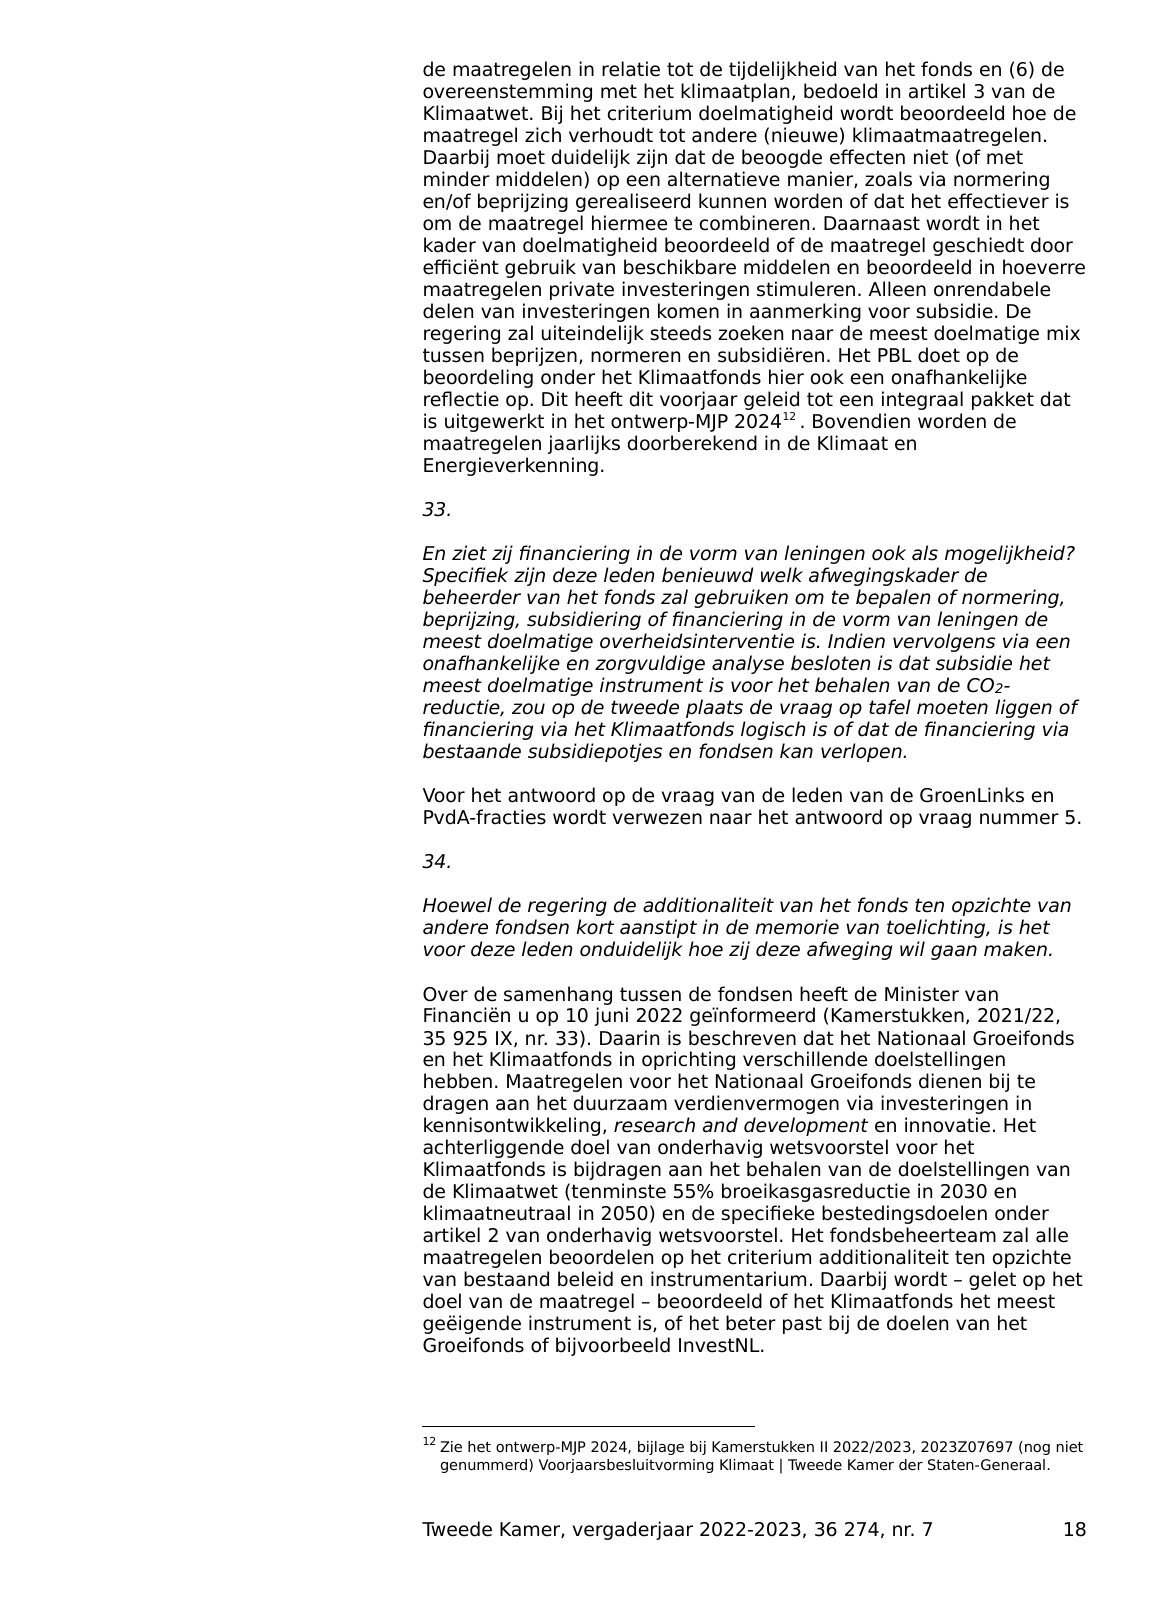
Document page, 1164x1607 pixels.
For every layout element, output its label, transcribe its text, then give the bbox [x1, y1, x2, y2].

text Over de samenhang tussen de fondsen heeft de Minister van Financiën u op 10 juni 2022 geïnformeerd (Kamerstukken, 2021/22, 35 925 IX, nr. 33). Daarin is beschreven dat het Nationaal Groeifonds en het Klimaatfonds in oprichting verschillende doelstellingen hebben. Maatregelen voor het Nationaal Groeifonds dienen bij te dragen aan het duurzaam verdienvermogen via investeringen in kennisontwikkeling, research and development en innovatie. Het achterliggende doel van onderhavig wetsvoorstel voor het Klimaatfonds is bijdragen aan het behalen van de doelstellingen van de Klimaatwet (tenminste 55% broeikasgasreductie in 2030 en klimaatneutraal in 2050) en de specifieke bestedingsdoelen onder artikel 2 van onderhavig wetsvoorstel. Het fondsbeheerteam zal alle maatregelen beoordelen op het criterium additionaliteit ten opzichte van bestaand beleid en instrumentarium. Daarbij wordt – gelet op het doel van de maatregel – beoordeeld of het Klimaatfonds het meest geëigende instrument is, of het beter past bij de doelen van het Groeifonds of bijvoorbeeld InvestNL. [422, 983, 1087, 1357]
text de maatregelen in relatie tot de tijdelijkheid van het fonds en (6) de overeenstemming met het klimaatplan, bedoeld in artikel 3 van de Klimaatwet. Bij het criterium doelmatigheid wordt beoordeeld hoe de maatregel zich verhoudt tot andere (nieuwe) klimaatmaatregelen. Daarbij moet duidelijk zijn dat de beoogde effecten niet (of met minder middelen) op een alternatieve manier, zoals via normering en/of beprijzing gerealiseerd kunnen worden of dat het effectiever is om de maatregel hiermee te combineren. Daarnaast wordt in het kader van doelmatigheid beoordeeld of de maatregel geschiedt door efficiënt gebruik van beschikbare middelen en beoordeeld in hoeverre maatregelen private investeringen stimuleren. Alleen onrendabele delen van investeringen komen in aanmerking voor subsidie. De regering zal uiteindelijk steeds zoeken naar de meest doelmatige mix tussen beprijzen, normeren en subsidiëren. Het PBL doet op de beoordeling onder het Klimaatfonds hier ook een onafhankelijke reflectie op. Dit heeft dit voorjaar geleid tot een integraal pakket dat is uitgewerkt in het ontwerp-MJP 2024. Bovendien worden de maatregelen jaarlijks doorberekend in de Klimaat en Energieverkenning. [422, 59, 1087, 477]
subtitle 34. [422, 851, 1087, 873]
text En ziet zij financiering in de vorm van leningen ook als mogelijkheid? Specifiek zijn deze leden benieuwd welk afwegingskader de beheerder van het fonds zal gebruiken om te bepalen of normering, beprijzing, subsidiering of financiering in de vorm van leningen de meest doelmatige overheidsinterventie is. Indien vervolgens via een onafhankelijke en zorgvuldige analyse besloten is dat subsidie het meest doelmatige instrument is voor het behalen van de CO2-reductie, zou op de tweede plaats de vraag op tafel moeten liggen of financiering via het Klimaatfonds logisch is of dat de financiering via bestaande subsidiepotjes en fondsen kan verlopen. [422, 543, 1087, 763]
text Zie het ontwerp-MJP 2024, bijlage bij Kamerstukken II 2022/2023, 2023Z07697 (nog niet genummerd) Voorjaarsbesluitvorming Klimaat | Tweede Kamer der Staten-Generaal. [422, 1435, 1087, 1474]
text Voor het antwoord op de vraag van de leden van de GroenLinks en PvdA-fracties wordt verwezen naar het antwoord op vraag nummer 5. [422, 785, 1087, 829]
text Hoewel de regering de additionaliteit van het fonds ten opzichte van andere fondsen kort aanstipt in de memorie van toelichting, is het voor deze leden onduidelijk hoe zij deze afweging wil gaan maken. [422, 895, 1087, 961]
subtitle 33. [422, 499, 1087, 521]
